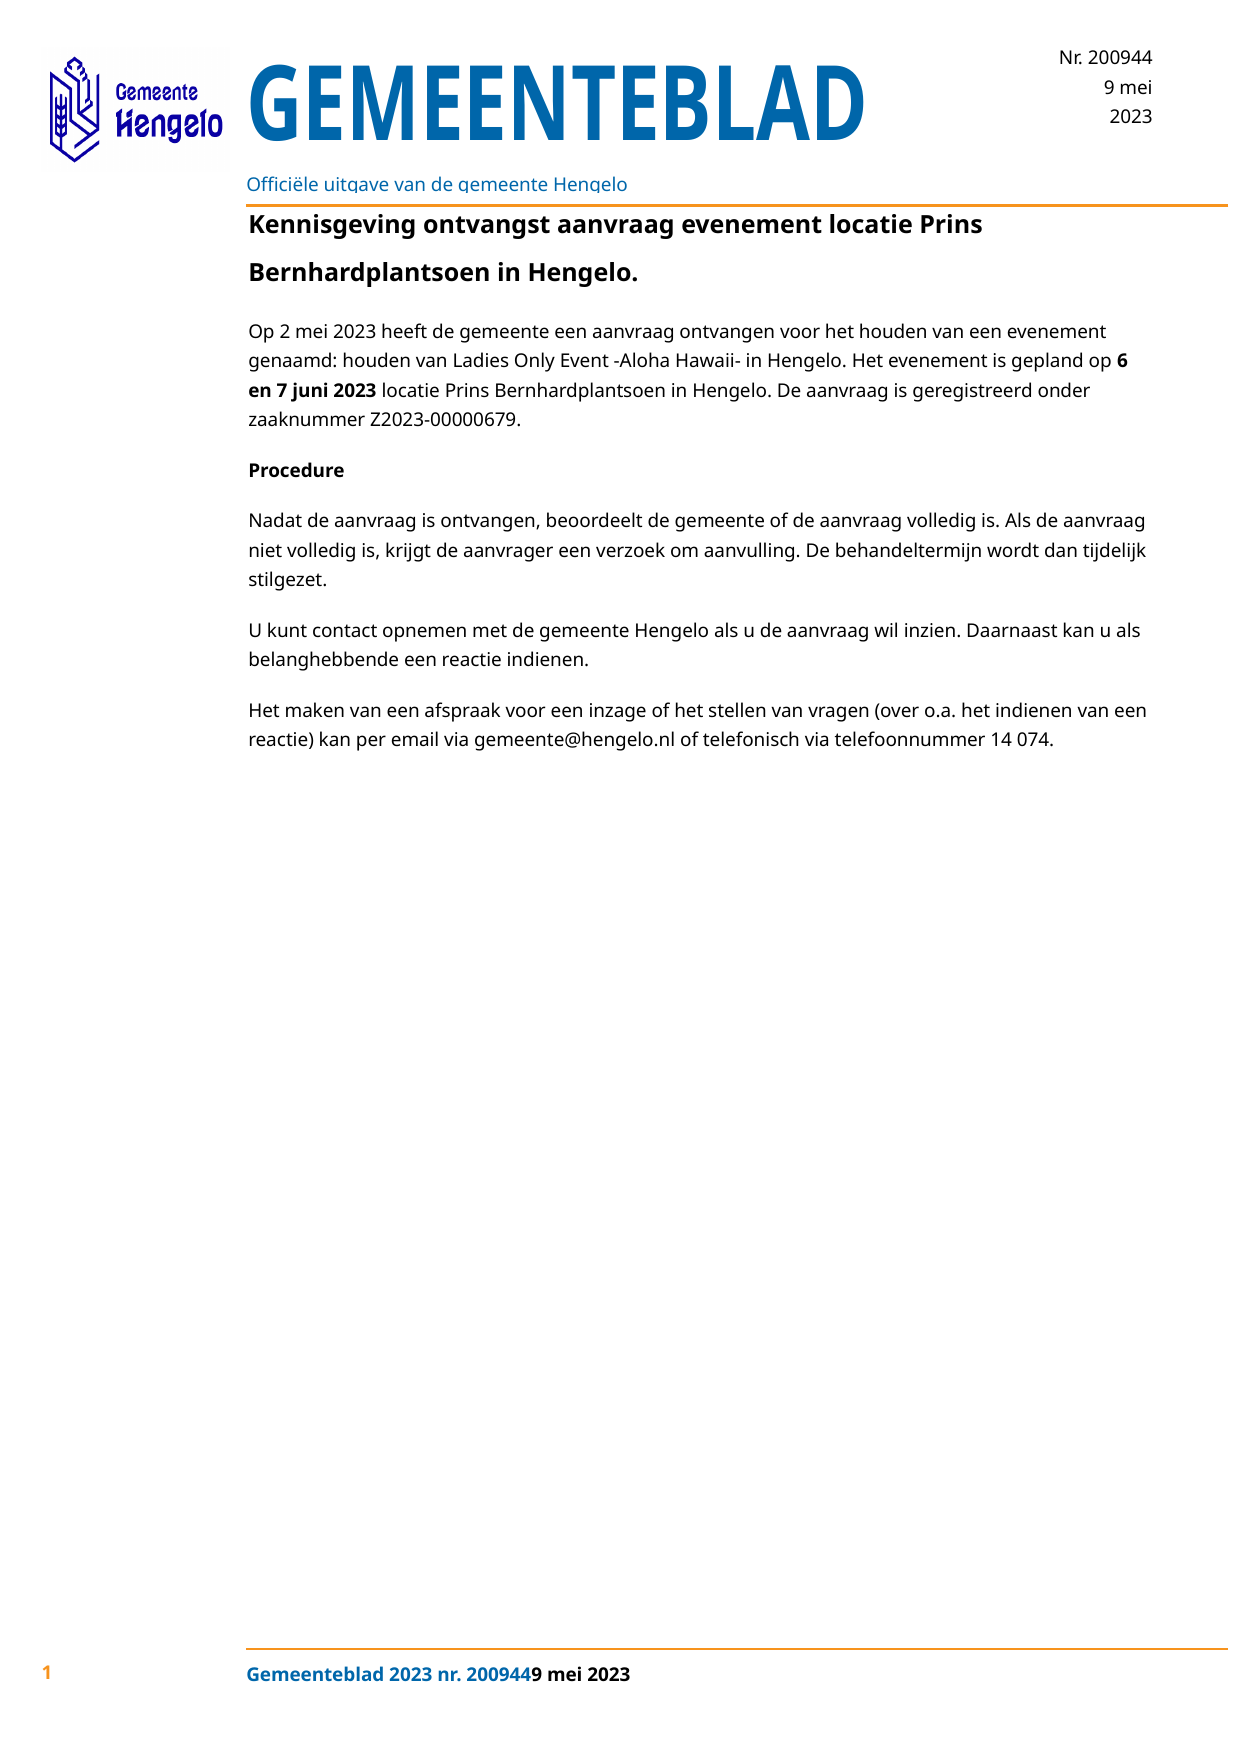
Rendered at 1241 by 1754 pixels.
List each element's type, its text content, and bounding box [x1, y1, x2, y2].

text Op 2 mei 2023 heeft de gemeente een aanvraag ontvangen voor het houden van een evenement genaamd: houden van Ladies Only Event -Aloha Hawaii- in Hengelo. Het evenement is gepland op 6 en 7 juni 2023 locatie Prins Bernhardplantsoen in Hengelo. De aanvraag is geregistreerd onder zaaknummer Z2023-00000679. [248, 318, 1152, 432]
text Het maken van een afspraak voor een inzage of het stellen van vragen (over o.a. het indienen van een reactie) kan per email via gemeente@hengelo.nl of telefonisch via telefoonnummer 14 074. [248, 697, 1152, 752]
text Nadat de aanvraag is ontvangen, beoordeelt de gemeente of de aanvraag volledig is. Als de aanvraag niet volledig is, krijgt de aanvrager een verzoek om aanvulling. De behandeltermijn wordt dan tijdelijk stilgezet. [248, 507, 1152, 592]
text Procedure [248, 457, 1152, 483]
text U kunt contact opnemen met de gemeente Hengelo als u de aanvraag wil inzien. Daarnaast kan u als belanghebbende een reactie indienen. [248, 617, 1152, 672]
text Kennisgeving ontvangst aanvraag evenement locatie Prins Bernhardplantsoen in Hengelo. [248, 207, 1152, 288]
picture [41, 47, 231, 172]
